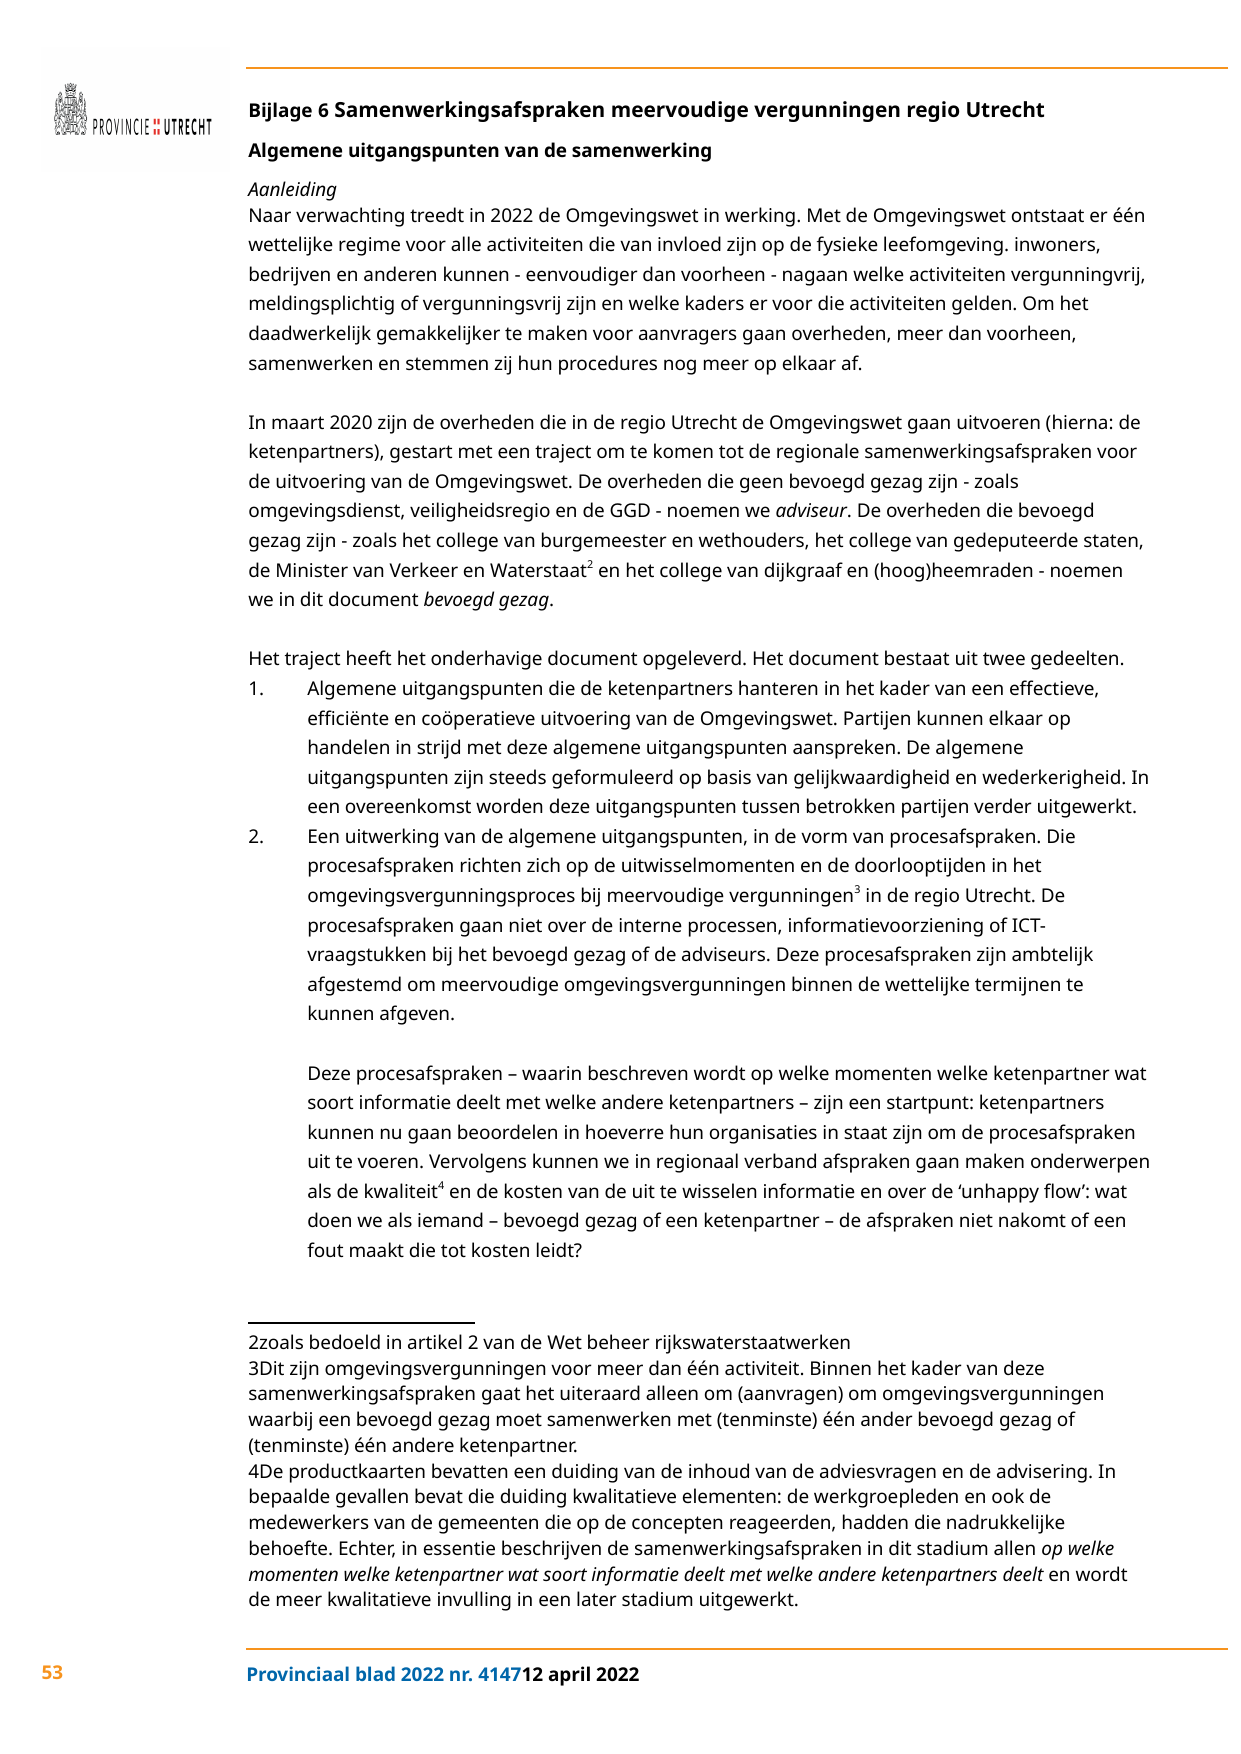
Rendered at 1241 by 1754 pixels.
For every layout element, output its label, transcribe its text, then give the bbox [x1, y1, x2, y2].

text Het traject heeft het onderhavige document opgeleverd. Het document bestaat uit twee gedeelten. [248, 646, 1152, 671]
picture [41, 47, 231, 172]
list Een uitwerking van de algemene uitgangspunten, in de vorm van procesafspraken. Die procesafspraken richten zich op de uitwisselmomenten en de doorlooptijden in het omgevingsvergunningsproces bij meervoudige vergunningen in de regio Utrecht. De procesafspraken gaan niet over de interne processen, informatievoorziening of ICT-vraagstukken bij het bevoegd gezag of de adviseurs. Deze procesafspraken zijn ambtelijk afgestemd om meervoudige omgevingsvergunningen binnen de wettelijke termijnen te kunnen afgeven. [248, 823, 1152, 1026]
list Algemene uitgangspunten die de ketenpartners hanteren in het kader van een effectieve, efficiënte en coöperatieve uitvoering van de Omgevingswet. Partijen kunnen elkaar op handelen in strijd met deze algemene uitgangspunten aanspreken. De algemene uitgangspunten zijn steeds geformuleerd op basis van gelijkwaardigheid en wederkerigheid. In een overeenkomst worden deze uitgangspunten tussen betrokken partijen verder uitgewerkt. [248, 675, 1152, 819]
list De productkaarten bevatten een duiding van de inhoud van de adviesvragen en de advisering. In bepaalde gevallen bevat die duiding kwalitatieve elementen: de werkgroepleden en ook de medewerkers van de gemeenten die op de concepten reageerden, hadden die nadrukkelijke behoefte. Echter, in essentie beschrijven de samenwerkingsafspraken in dit stadium allen op welke momenten welke ketenpartner wat soort informatie deelt met welke andere ketenpartners deelt en wordt de meer kwalitatieve invulling in een later stadium uitgewerkt. [248, 1458, 1152, 1612]
list Dit zijn omgevingsvergunningen voor meer dan één activiteit. Binnen het kader van deze samenwerkingsafspraken gaat het uiteraard alleen om (aanvragen) om omgevingsvergunningen waarbij een bevoegd gezag moet samenwerken met (tenminste) één ander bevoegd gezag of (tenminste) één andere ketenpartner. [248, 1355, 1152, 1458]
text Aanleiding [248, 176, 1152, 202]
text Bijlage 6 Samenwerkingsafspraken meervoudige vergunningen regio Utrecht [248, 95, 1152, 123]
list Deze procesafspraken – waarin beschreven wordt op welke momenten welke ketenpartner wat soort informatie deelt met welke andere ketenpartners – zijn een startpunt: ketenpartners kunnen nu gaan beoordelen in hoeverre hun organisaties in staat zijn om de procesafspraken uit te voeren. Vervolgens kunnen we in regionaal verband afspraken gaan maken onderwerpen als de kwaliteit en de kosten van de uit te wisselen informatie en over de ‘unhappy flow’: wat doen we als iemand – bevoegd gezag of een ketenpartner – de afspraken niet nakomt of een fout maakt die tot kosten leidt? [248, 1060, 1152, 1263]
text zoals bedoeld in artikel 2 van de Wet beheer rijkswaterstaatwerken [248, 1329, 1152, 1355]
text In maart 2020 zijn de overheden die in de regio Utrecht de Omgevingswet gaan uitvoeren (hierna: de ketenpartners), gestart met een traject om te komen tot de regionale samenwerkingsafspraken voor de uitvoering van de Omgevingswet. De overheden die geen bevoegd gezag zijn - zoals omgevingsdienst, veiligheidsregio en de GGD - noemen we adviseur. De overheden die bevoegd gezag zijn - zoals het college van burgemeester en wethouders, het college van gedeputeerde staten, de Minister van Verkeer en Waterstaat en het college van dijkgraaf en (hoog)heemraden - noemen we in dit document bevoegd gezag. [248, 409, 1152, 612]
text Naar verwachting treedt in 2022 de Omgevingswet in werking. Met de Omgevingswet ontstaat er één wettelijke regime voor alle activiteiten die van invloed zijn op de fysieke leefomgeving. inwoners, bedrijven en anderen kunnen - eenvoudiger dan voorheen - nagaan welke activiteiten vergunningvrij, meldingsplichtig of vergunningsvrij zijn en welke kaders er voor die activiteiten gelden. Om het daadwerkelijk gemakkelijker te maken voor aanvragers gaan overheden, meer dan voorheen, samenwerken en stemmen zij hun procedures nog meer op elkaar af. [248, 202, 1152, 376]
text Algemene uitgangspunten van de samenwerking [248, 137, 1152, 163]
